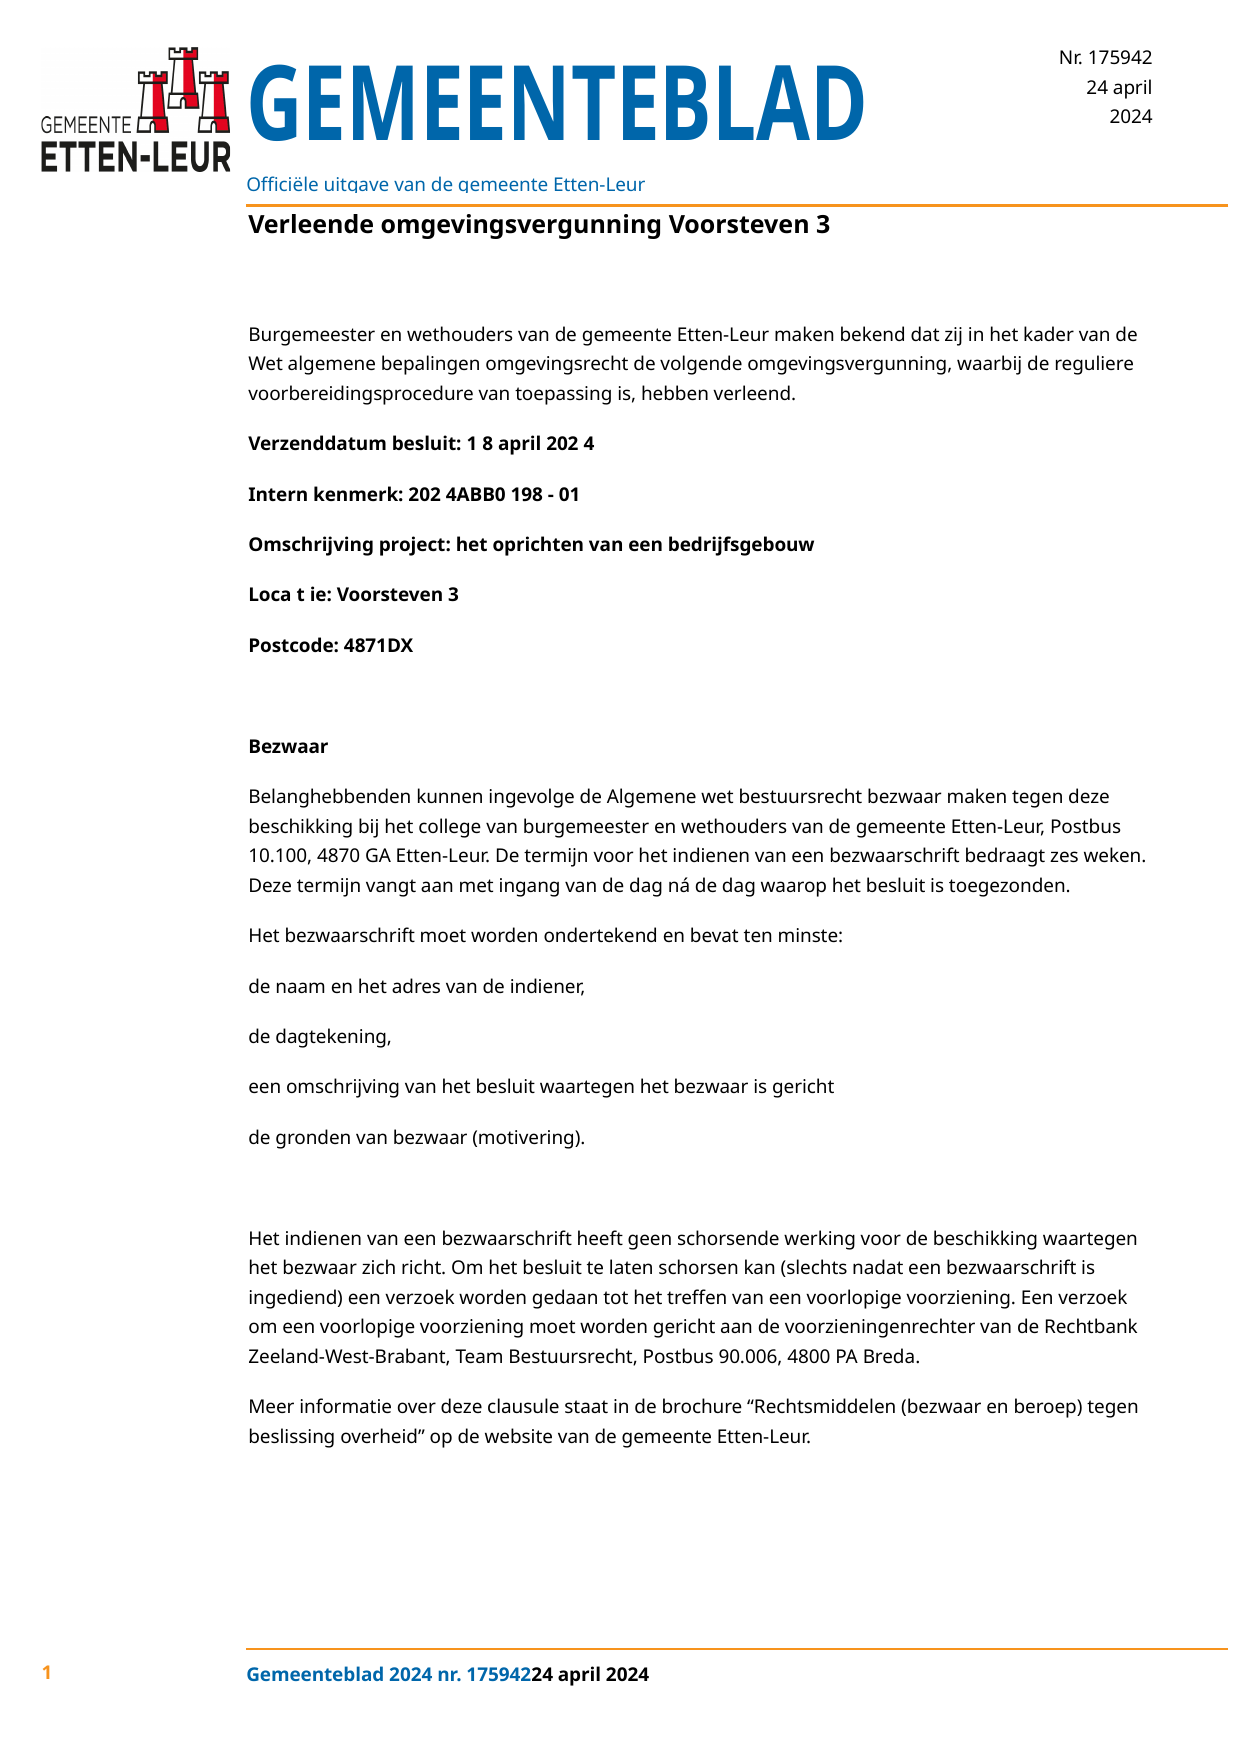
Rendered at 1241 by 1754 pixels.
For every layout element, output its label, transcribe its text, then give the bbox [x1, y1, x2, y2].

text Burgemeester en wethouders van de gemeente Etten-Leur maken bekend dat zij in het kader van de Wet algemene bepalingen omgevingsrecht de volgende omgevingsvergunning, waarbij de reguliere voorbereidingsprocedure van toepassing is, hebben verleend. [248, 321, 1152, 406]
text Omschrijving project: het oprichten van een bedrijfsgebouw [248, 531, 1152, 557]
text Belanghebbenden kunnen ingevolge de Algemene wet bestuursrecht bezwaar maken tegen deze beschikking bij het college van burgemeester en wethouders van de gemeente Etten-Leur, Postbus 10.100, 4870 GA Etten-Leur. De termijn voor het indienen van een bezwaarschrift bedraagt zes weken. Deze termijn vangt aan met ingang van de dag ná de dag waarop het besluit is toegezonden. [248, 783, 1152, 898]
text Meer informatie over deze clausule staat in de brochure “Rechtsmiddelen (bezwaar en beroep) tegen beslissing overheid” op de website van de gemeente Etten-Leur. [248, 1394, 1152, 1449]
text Loca t ie: Voorsteven 3 [248, 582, 1152, 607]
text Verzenddatum besluit: 1 8 april 202 4 [248, 430, 1152, 456]
text de dagtekening, [248, 1023, 1152, 1049]
text Intern kenmerk: 202 4ABB0 198 - 01 [248, 481, 1152, 506]
picture [41, 47, 231, 172]
text Verleende omgevingsvergunning Voorsteven 3 [248, 207, 1152, 241]
text Bezwaar [248, 733, 1152, 758]
text de naam en het adres van de indiener, [248, 973, 1152, 998]
text de gronden van bezwaar (motivering). [248, 1124, 1152, 1150]
text Postcode: 4871DX [248, 632, 1152, 658]
text Het bezwaarschrift moet worden ondertekend en bevat ten minste: [248, 922, 1152, 948]
text Het indienen van een bezwaarschrift heeft geen schorsende werking voor de beschikking waartegen het bezwaar zich richt. Om het besluit te laten schorsen kan (slechts nadat een bezwaarschrift is ingediend) een verzoek worden gedaan tot het treffen van een voorlopige voorziening. Een verzoek om een voorlopige voorziening moet worden gericht aan de voorzieningenrechter van de Rechtbank Zeeland-West-Brabant, Team Bestuursrecht, Postbus 90.006, 4800 PA Breda. [248, 1225, 1152, 1369]
text een omschrijving van het besluit waartegen het bezwaar is gericht [248, 1074, 1152, 1099]
